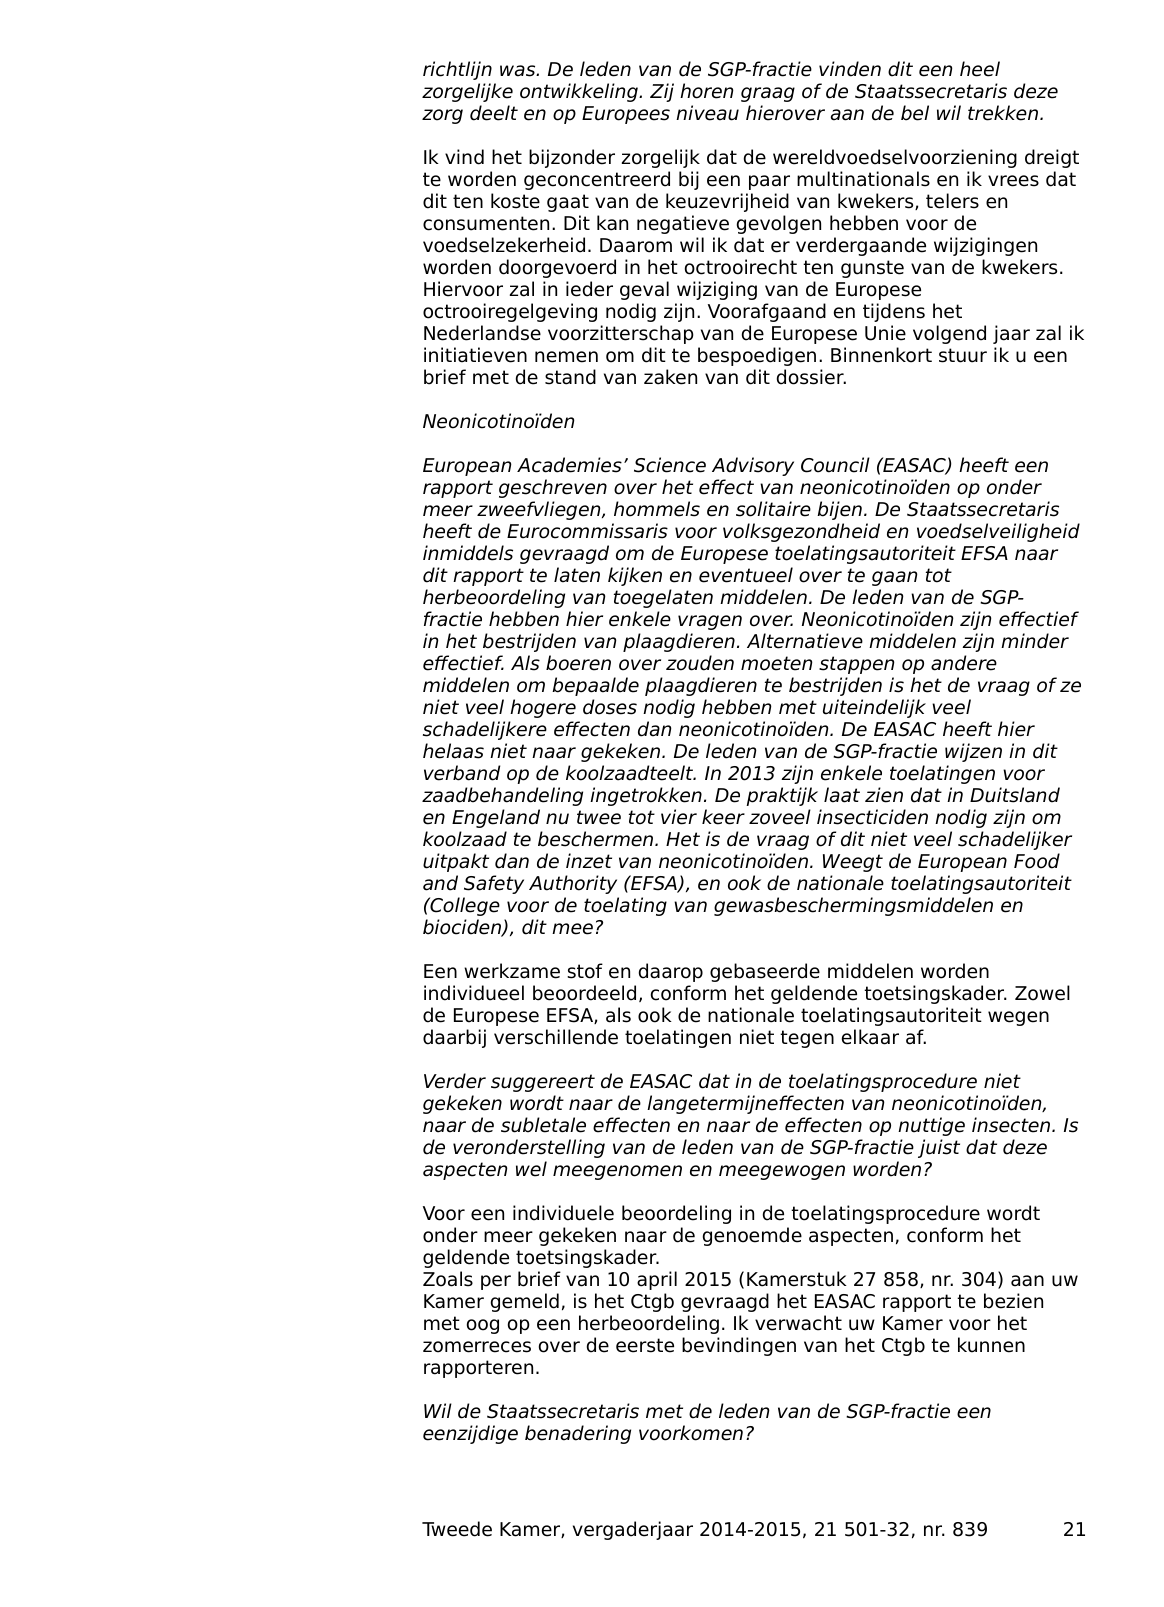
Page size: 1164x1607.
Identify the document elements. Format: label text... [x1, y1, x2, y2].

text richtlijn was. De leden van de SGP-fractie vinden dit een heel zorgelijke ontwikkeling. Zij horen graag of de Staatssecretaris deze zorg deelt en op Europees niveau hierover aan de bel wil trekken. [422, 59, 1087, 125]
text Een werkzame stof en daarop gebaseerde middelen worden individueel beoordeeld, conform het geldende toetsingskader. Zowel de Europese EFSA, als ook de nationale toelatingsautoriteit wegen daarbij verschillende toelatingen niet tegen elkaar af. [422, 961, 1087, 1049]
text European Academies’ Science Advisory Council (EASAC) heeft een rapport geschreven over het effect van neonicotinoïden op onder meer zweefvliegen, hommels en solitaire bijen. De Staatssecretaris heeft de Eurocommissaris voor volksgezondheid en voedselveiligheid inmiddels gevraagd om de Europese toelatingsautoriteit EFSA naar dit rapport te laten kijken en eventueel over te gaan tot herbeoordeling van toegelaten middelen. De leden van de SGP-fractie hebben hier enkele vragen over. Neonicotinoïden zijn effectief in het bestrijden van plaagdieren. Alternatieve middelen zijn minder effectief. Als boeren over zouden moeten stappen op andere middelen om bepaalde plaagdieren te bestrijden is het de vraag of ze niet veel hogere doses nodig hebben met uiteindelijk veel schadelijkere effecten dan neonicotinoïden. De EASAC heeft hier helaas niet naar gekeken. De leden van de SGP-fractie wijzen in dit verband op de koolzaadteelt. In 2013 zijn enkele toelatingen voor zaadbehandeling ingetrokken. De praktijk laat zien dat in Duitsland en Engeland nu twee tot vier keer zoveel insecticiden nodig zijn om koolzaad te beschermen. Het is de vraag of dit niet veel schadelijker uitpakt dan de inzet van neonicotinoïden. Weegt de European Food and Safety Authority (EFSA), en ook de nationale toelatingsautoriteit (College voor de toelating van gewasbeschermingsmiddelen en biociden), dit mee? [422, 455, 1087, 939]
text Ik vind het bijzonder zorgelijk dat de wereldvoedselvoorziening dreigt te worden geconcentreerd bij een paar multinationals en ik vrees dat dit ten koste gaat van de keuzevrijheid van kwekers, telers en consumenten. Dit kan negatieve gevolgen hebben voor de voedselzekerheid. Daarom wil ik dat er verdergaande wijzigingen worden doorgevoerd in het octrooirecht ten gunste van de kwekers. Hiervoor zal in ieder geval wijziging van de Europese octrooiregelgeving nodig zijn. Voorafgaand en tijdens het Nederlandse voorzitterschap van de Europese Unie volgend jaar zal ik initiatieven nemen om dit te bespoedigen. Binnenkort stuur ik u een brief met de stand van zaken van dit dossier. [422, 147, 1087, 389]
text Verder suggereert de EASAC dat in de toelatingsprocedure niet gekeken wordt naar de langetermijneffecten van neonicotinoïden, naar de subletale effecten en naar de effecten op nuttige insecten. Is de veronderstelling van de leden van de SGP-fractie juist dat deze aspecten wel meegenomen en meegewogen worden? [422, 1071, 1087, 1181]
text Zoals per brief van 10 april 2015 (Kamerstuk 27 858, nr. 304) aan uw Kamer gemeld, is het Ctgb gevraagd het EASAC rapport te bezien met oog op een herbeoordeling. Ik verwacht uw Kamer voor het zomerreces over de eerste bevindingen van het Ctgb te kunnen rapporteren. [422, 1269, 1087, 1379]
text Wil de Staatssecretaris met de leden van de SGP-fractie een eenzijdige benadering voorkomen? [422, 1401, 1087, 1445]
subtitle Neonicotinoïden [422, 411, 1087, 433]
text Voor een individuele beoordeling in de toelatingsprocedure wordt onder meer gekeken naar de genoemde aspecten, conform het geldende toetsingskader. [422, 1203, 1087, 1269]
